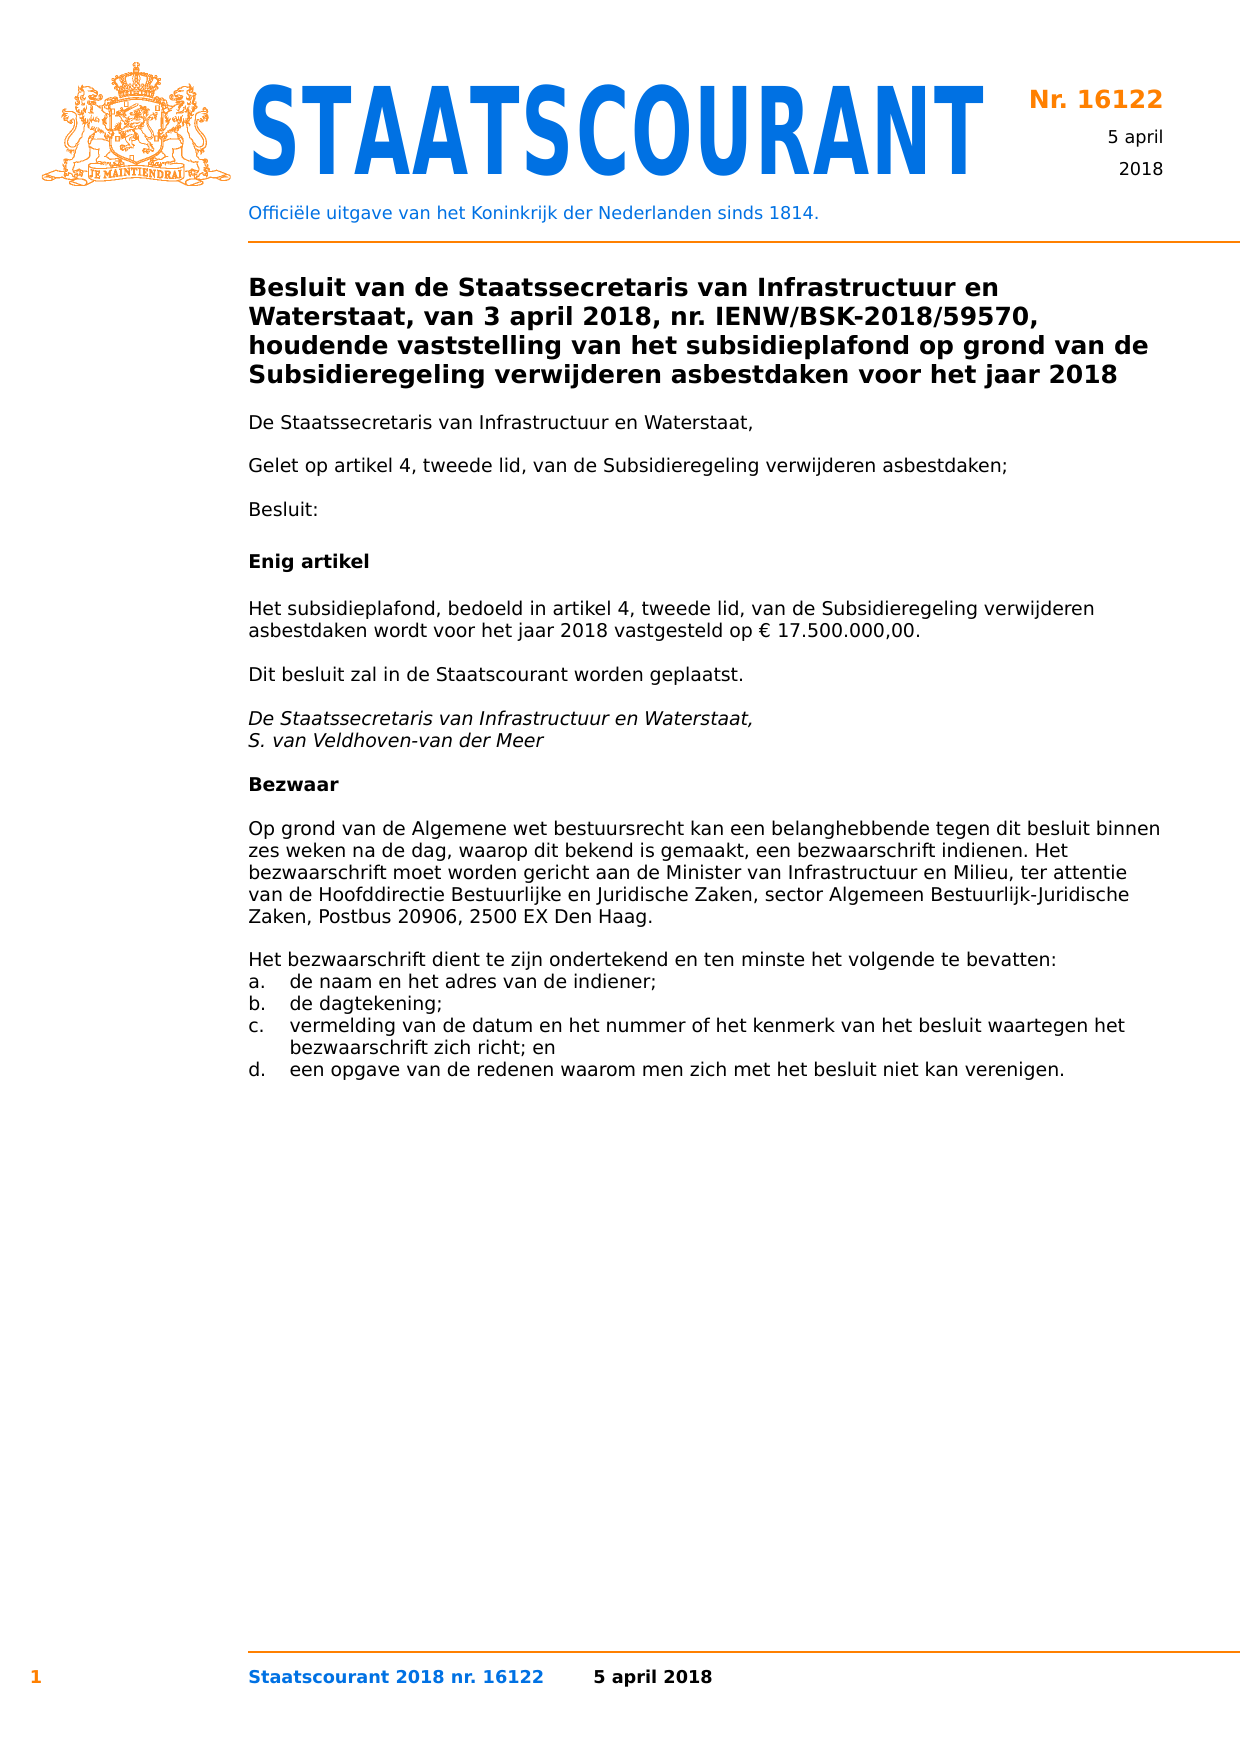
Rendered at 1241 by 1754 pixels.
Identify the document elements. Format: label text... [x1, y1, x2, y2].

text De Staatssecretaris van Infrastructuur en Waterstaat, [248, 412, 1163, 433]
table_cell 5 april [998, 121, 1240, 153]
table_cell 2018 [998, 153, 1240, 203]
text Het subsidieplafond, bedoeld in artikel 4, tweede lid, van de Subsidieregeling verwijderen asbestdaken wordt voor het jaar 2018 vastgesteld op € 17.500.000,00. [248, 598, 1163, 642]
picture [41, 62, 231, 186]
text b. de dagtekening; [248, 993, 1163, 1015]
text d. een opgave van de redenen waarom men zich met het besluit niet kan verenigen. [248, 1059, 1163, 1081]
text Het bezwaarschrift dient te zijn ondertekend en ten minste het volgende te bevatten: [248, 949, 1163, 971]
subtitle Enig artikel [248, 551, 1163, 573]
text a. de naam en het adres van de indiener; [248, 971, 1163, 993]
table_header STAATSCOURANT [248, 62, 998, 203]
table_cell Officiële uitgave van het Koninkrijk der Nederlanden sinds 1814. [248, 203, 1240, 241]
text c. vermelding van de datum en het nummer of het kenmerk van het besluit waartegen het bezwaarschrift zich richt; en [248, 1015, 1163, 1059]
text De Staatssecretaris van Infrastructuur en Waterstaat, S. van Veldhoven-van der Meer [248, 708, 1163, 752]
table_header Nr. 16122 [998, 62, 1240, 121]
table_header [25, 62, 248, 241]
text Op grond van de Algemene wet bestuursrecht kan een belanghebbende tegen dit besluit binnen zes weken na de dag, waarop dit bekend is gemaakt, een bezwaarschrift indienen. Het bezwaarschrift moet worden gericht aan de Minister van Infrastructuur en Milieu, ter attentie van de Hoofddirectie Bestuurlijke en Juridische Zaken, sector Algemeen Bestuurlijk-Juridische Zaken, Postbus 20906, 2500 EX Den Haag. [248, 818, 1163, 927]
text Besluit: [248, 499, 1163, 521]
subtitle Besluit van de Staatssecretaris van Infrastructuur en Waterstaat, van 3 april 2018, nr. IENW/BSK-2018/59570, houdende vaststelling van het subsidieplafond op grond van de Subsidieregeling verwijderen asbestdaken voor het jaar 2018 [248, 273, 1163, 390]
text Dit besluit zal in de Staatscourant worden geplaatst. [248, 664, 1163, 686]
text Gelet op artikel 4, tweede lid, van de Subsidieregeling verwijderen asbestdaken; [248, 455, 1163, 477]
text Bezwaar [248, 774, 1163, 796]
